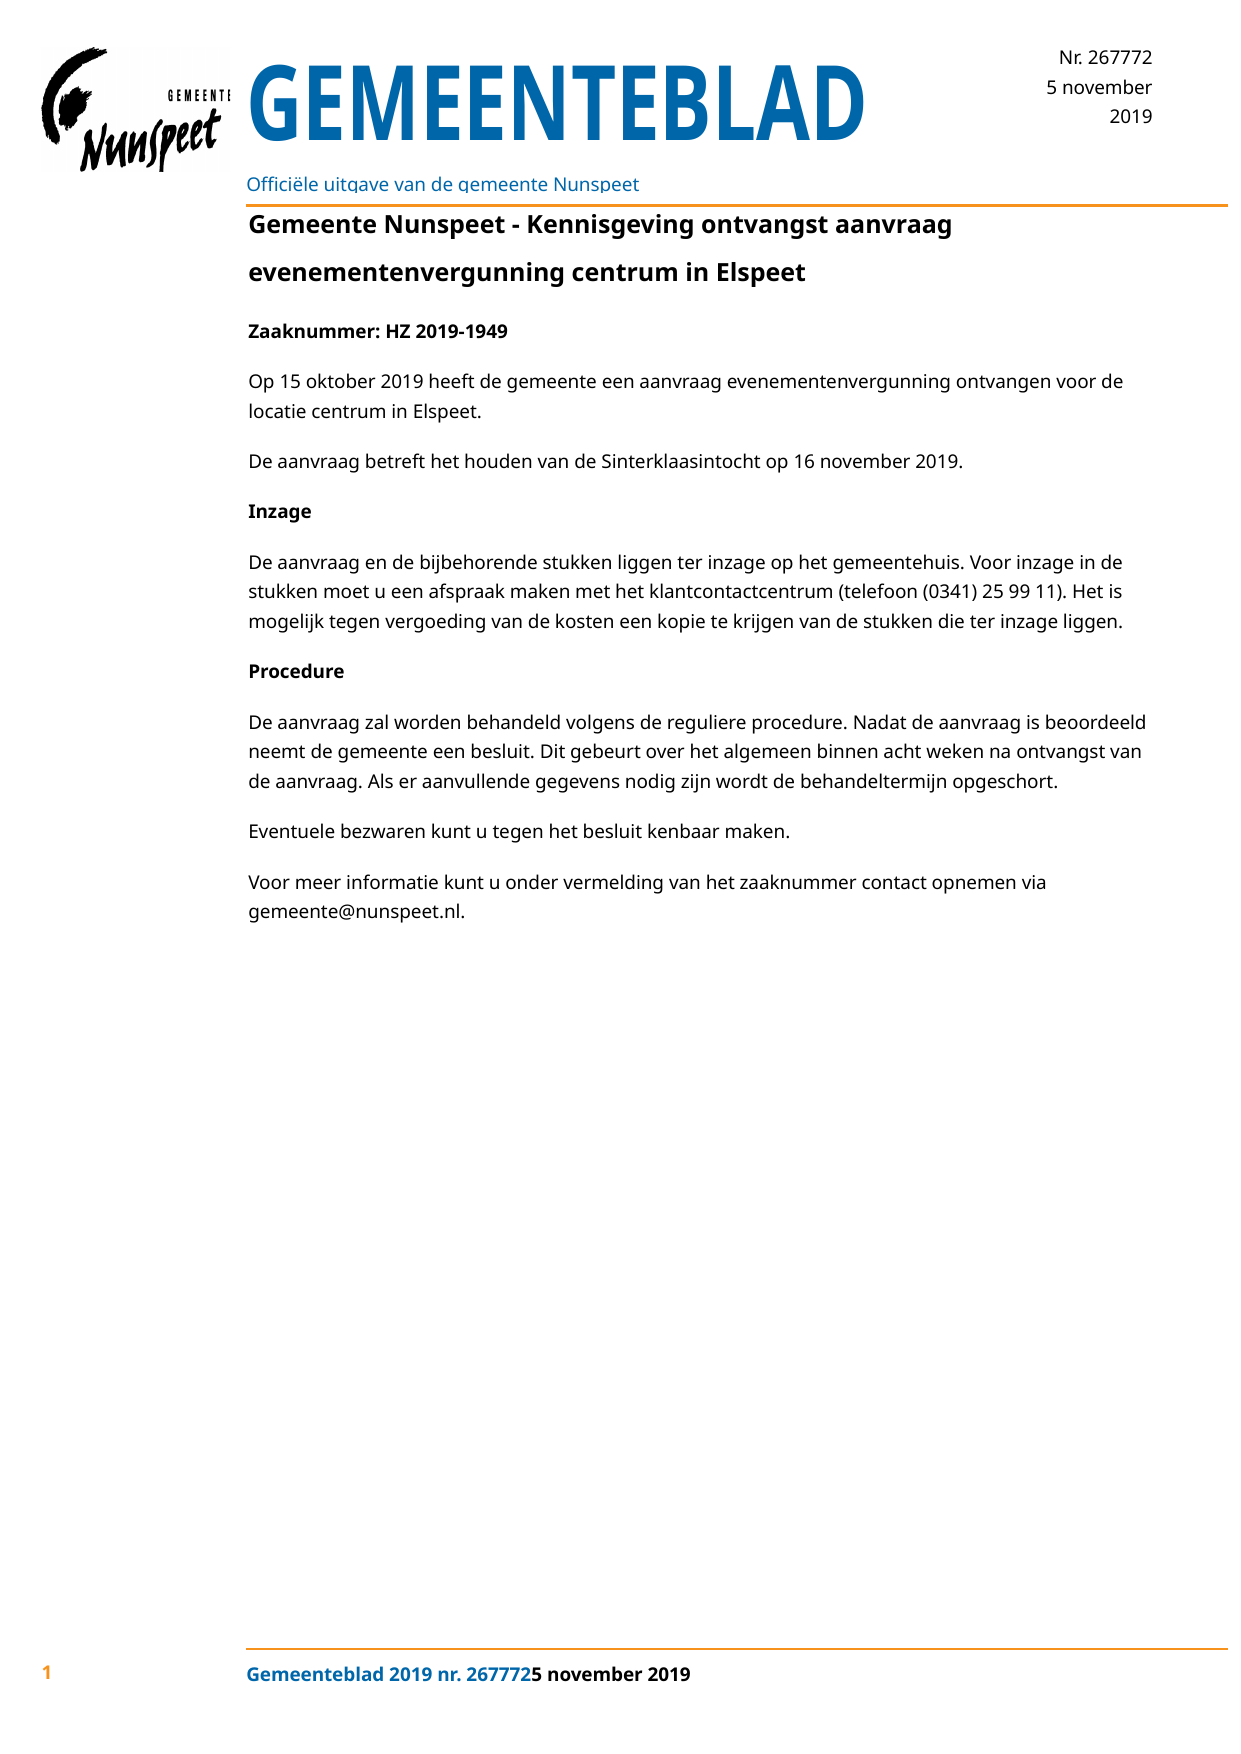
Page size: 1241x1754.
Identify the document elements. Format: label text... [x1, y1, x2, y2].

text De aanvraag en de bijbehorende stukken liggen ter inzage op het gemeentehuis. Voor inzage in de stukken moet u een afspraak maken met het klantcontactcentrum (telefoon (0341) 25 99 11). Het is mogelijk tegen vergoeding van de kosten een kopie te krijgen van de stukken die ter inzage liggen. [248, 549, 1152, 634]
text Procedure [248, 659, 1152, 684]
text Gemeente Nunspeet - Kennisgeving ontvangst aanvraag evenementenvergunning centrum in Elspeet [248, 207, 1152, 288]
text De aanvraag betreft het houden van de Sinterklaasintocht op 16 november 2019. [248, 448, 1152, 474]
text Eventuele bezwaren kunt u tegen het besluit kenbaar maken. [248, 819, 1152, 844]
picture [41, 47, 231, 172]
text Op 15 oktober 2019 heeft de gemeente een aanvraag evenementenvergunning ontvangen voor de locatie centrum in Elspeet. [248, 368, 1152, 424]
text De aanvraag zal worden behandeld volgens de reguliere procedure. Nadat de aanvraag is beoordeeld neemt de gemeente een besluit. Dit gebeurt over het algemeen binnen acht weken na ontvangst van de aanvraag. Als er aanvullende gegevens nodig zijn wordt de behandeltermijn opgeschort. [248, 709, 1152, 794]
text Zaaknummer: HZ 2019-1949 [248, 318, 1152, 344]
text Voor meer informatie kunt u onder vermelding van het zaaknummer contact opnemen via gemeente@nunspeet.nl. [248, 869, 1152, 924]
text Inzage [248, 499, 1152, 524]
